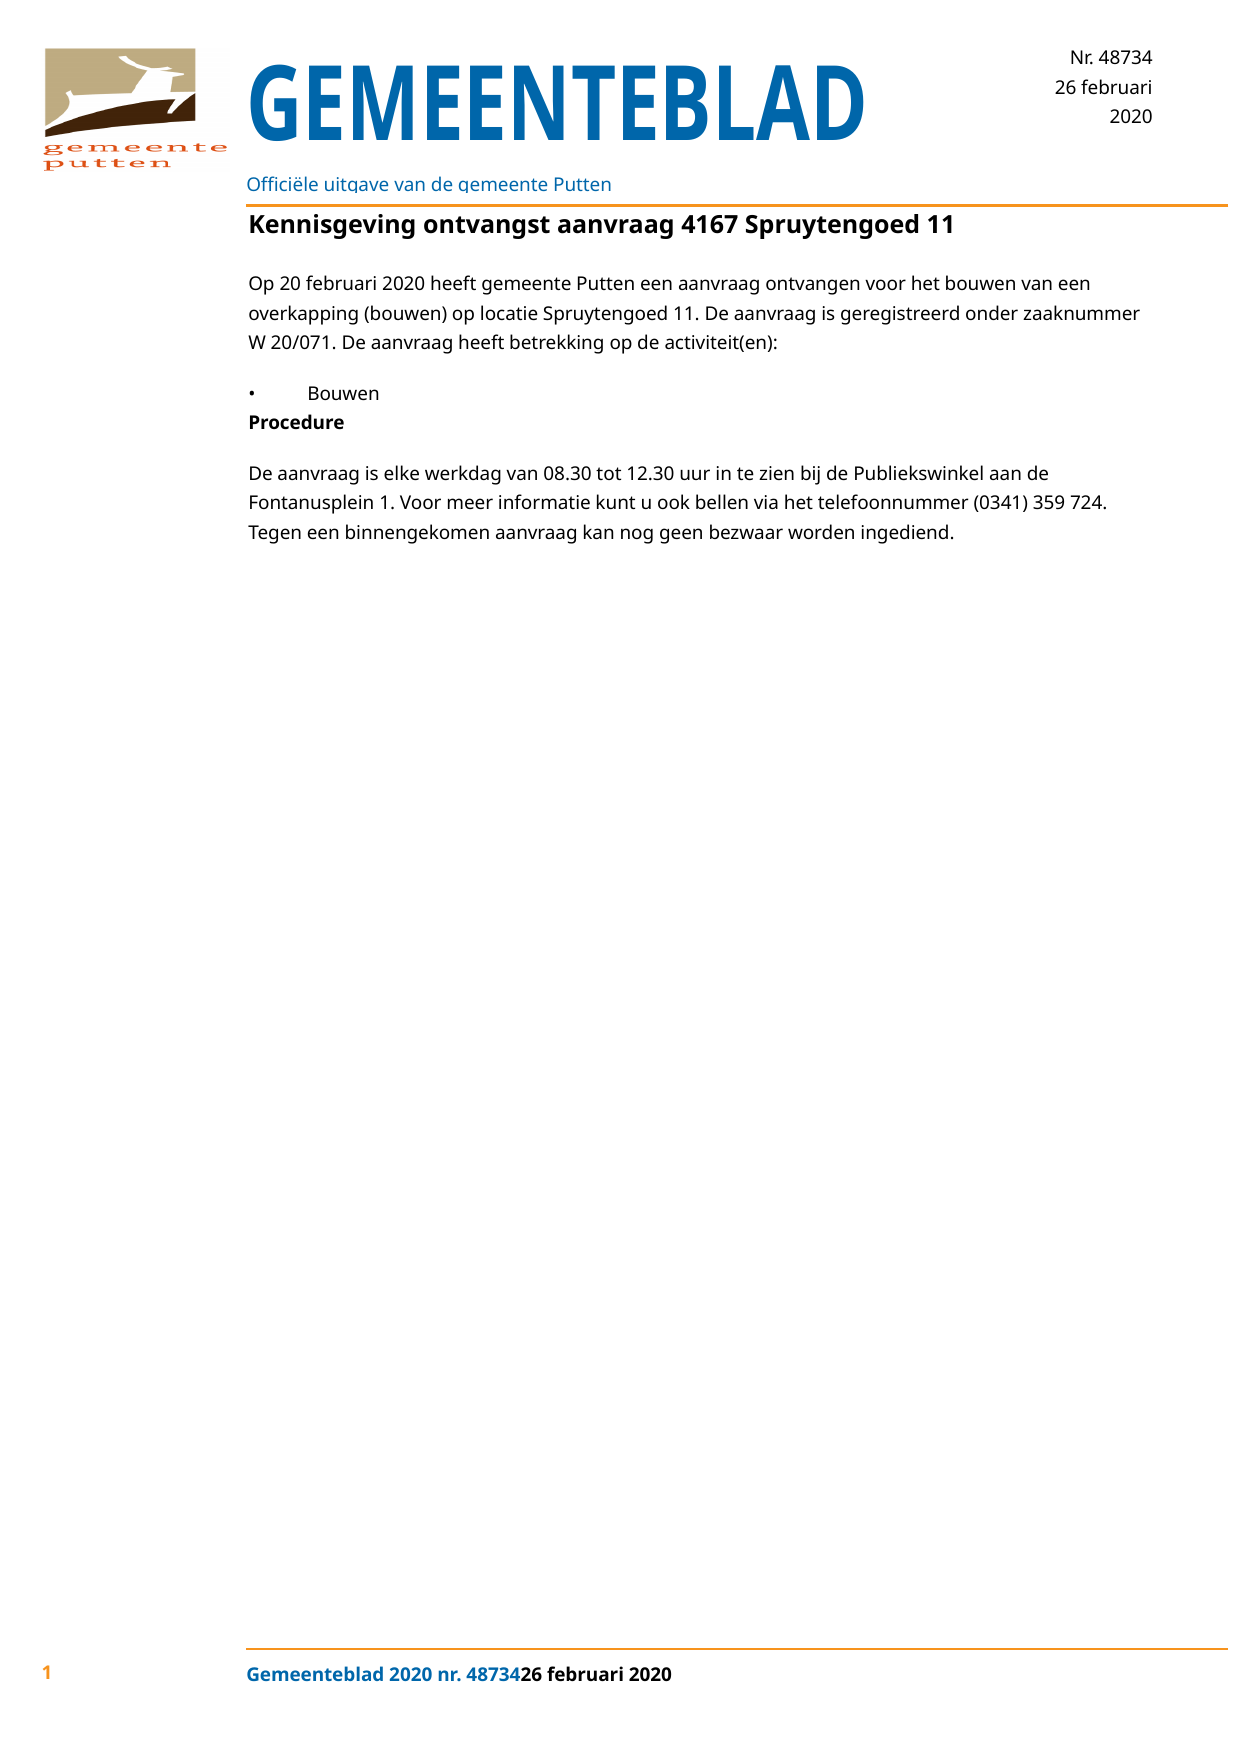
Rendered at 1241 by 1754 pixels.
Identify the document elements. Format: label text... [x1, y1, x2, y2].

text De aanvraag is elke werkdag van 08.30 tot 12.30 uur in te zien bij de Publiekswinkel aan de Fontanusplein 1. Voor meer informatie kunt u ook bellen via het telefoonnummer (0341) 359 724. Tegen een binnengekomen aanvraag kan nog geen bezwaar worden ingediend. [248, 460, 1152, 545]
list Bouwen [248, 380, 1152, 406]
picture [41, 47, 231, 172]
text Op 20 februari 2020 heeft gemeente Putten een aanvraag ontvangen voor het bouwen van een overkapping (bouwen) op locatie Spruytengoed 11. De aanvraag is geregistreerd onder zaaknummer W 20/071. De aanvraag heeft betrekking op de activiteit(en): [248, 270, 1152, 355]
text Procedure [248, 409, 1152, 435]
text Kennisgeving ontvangst aanvraag 4167 Spruytengoed 11 [248, 207, 1152, 241]
